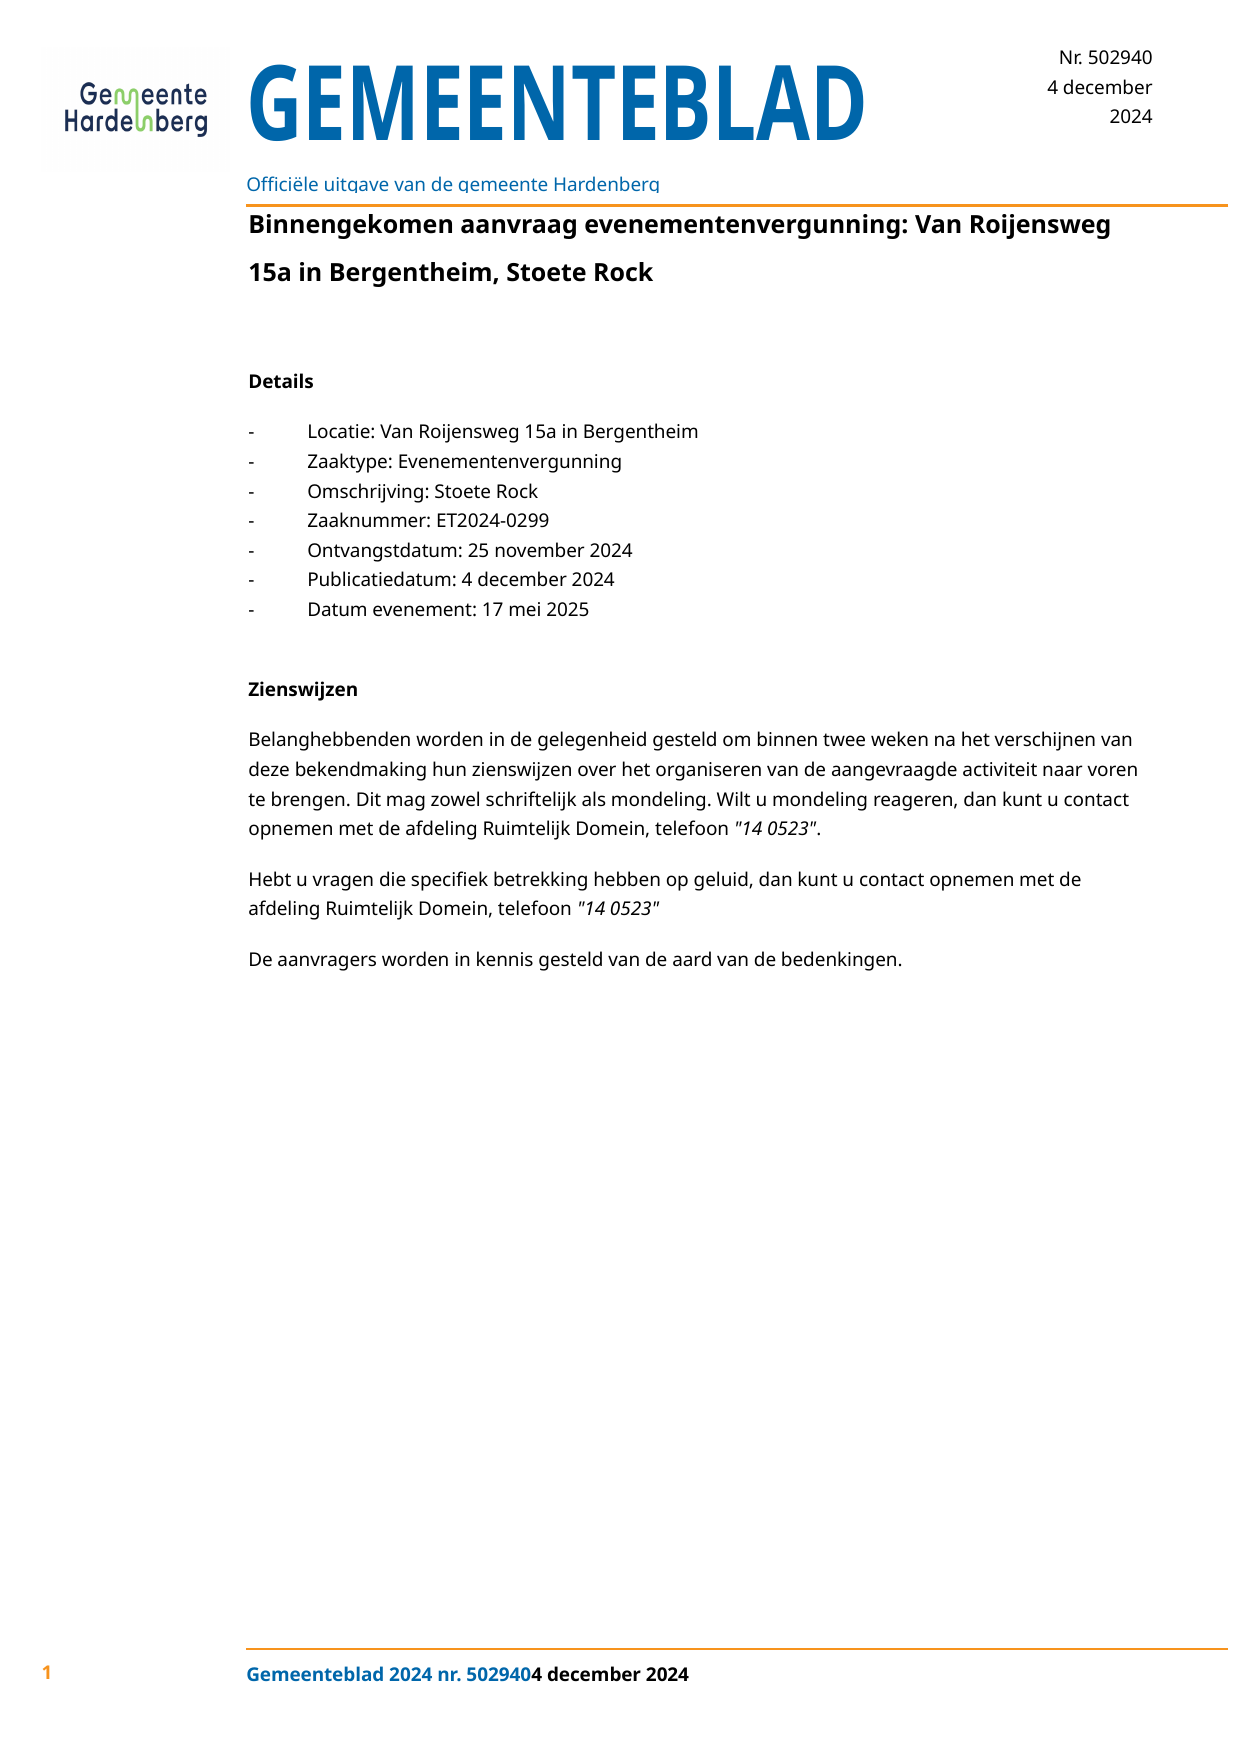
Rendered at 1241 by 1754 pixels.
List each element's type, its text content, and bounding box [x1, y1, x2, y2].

list Omschrijving: Stoete Rock [248, 478, 1152, 504]
list Datum evenement: 17 mei 2025 [248, 596, 1152, 622]
text Details [248, 368, 1152, 394]
text Belanghebbenden worden in de gelegenheid gesteld om binnen twee weken na het verschijnen van deze bekendmaking hun zienswijzen over het organiseren van de aangevraagde activiteit naar voren te brengen. Dit mag zowel schriftelijk als mondeling. Wilt u mondeling reageren, dan kunt u contact opnemen met de afdeling Ruimtelijk Domein, telefoon "14 0523". [248, 727, 1152, 841]
list Publicatiedatum: 4 december 2024 [248, 567, 1152, 592]
picture [41, 47, 231, 172]
list Zaaknummer: ET2024-0299 [248, 507, 1152, 533]
text Binnengekomen aanvraag evenementenvergunning: Van Roijensweg 15a in Bergentheim, Stoete Rock [248, 207, 1152, 288]
text Zienswijzen [248, 676, 1152, 702]
list Zaaktype: Evenementenvergunning [248, 448, 1152, 474]
text De aanvragers worden in kennis gesteld van de aard van de bedenkingen. [248, 946, 1152, 972]
text Hebt u vragen die specifiek betrekking hebben op geluid, dan kunt u contact opnemen met de afdeling Ruimtelijk Domein, telefoon "14 0523" [248, 866, 1152, 921]
list Ontvangstdatum: 25 november 2024 [248, 537, 1152, 563]
list Locatie: Van Roijensweg 15a in Bergentheim [248, 419, 1152, 444]
